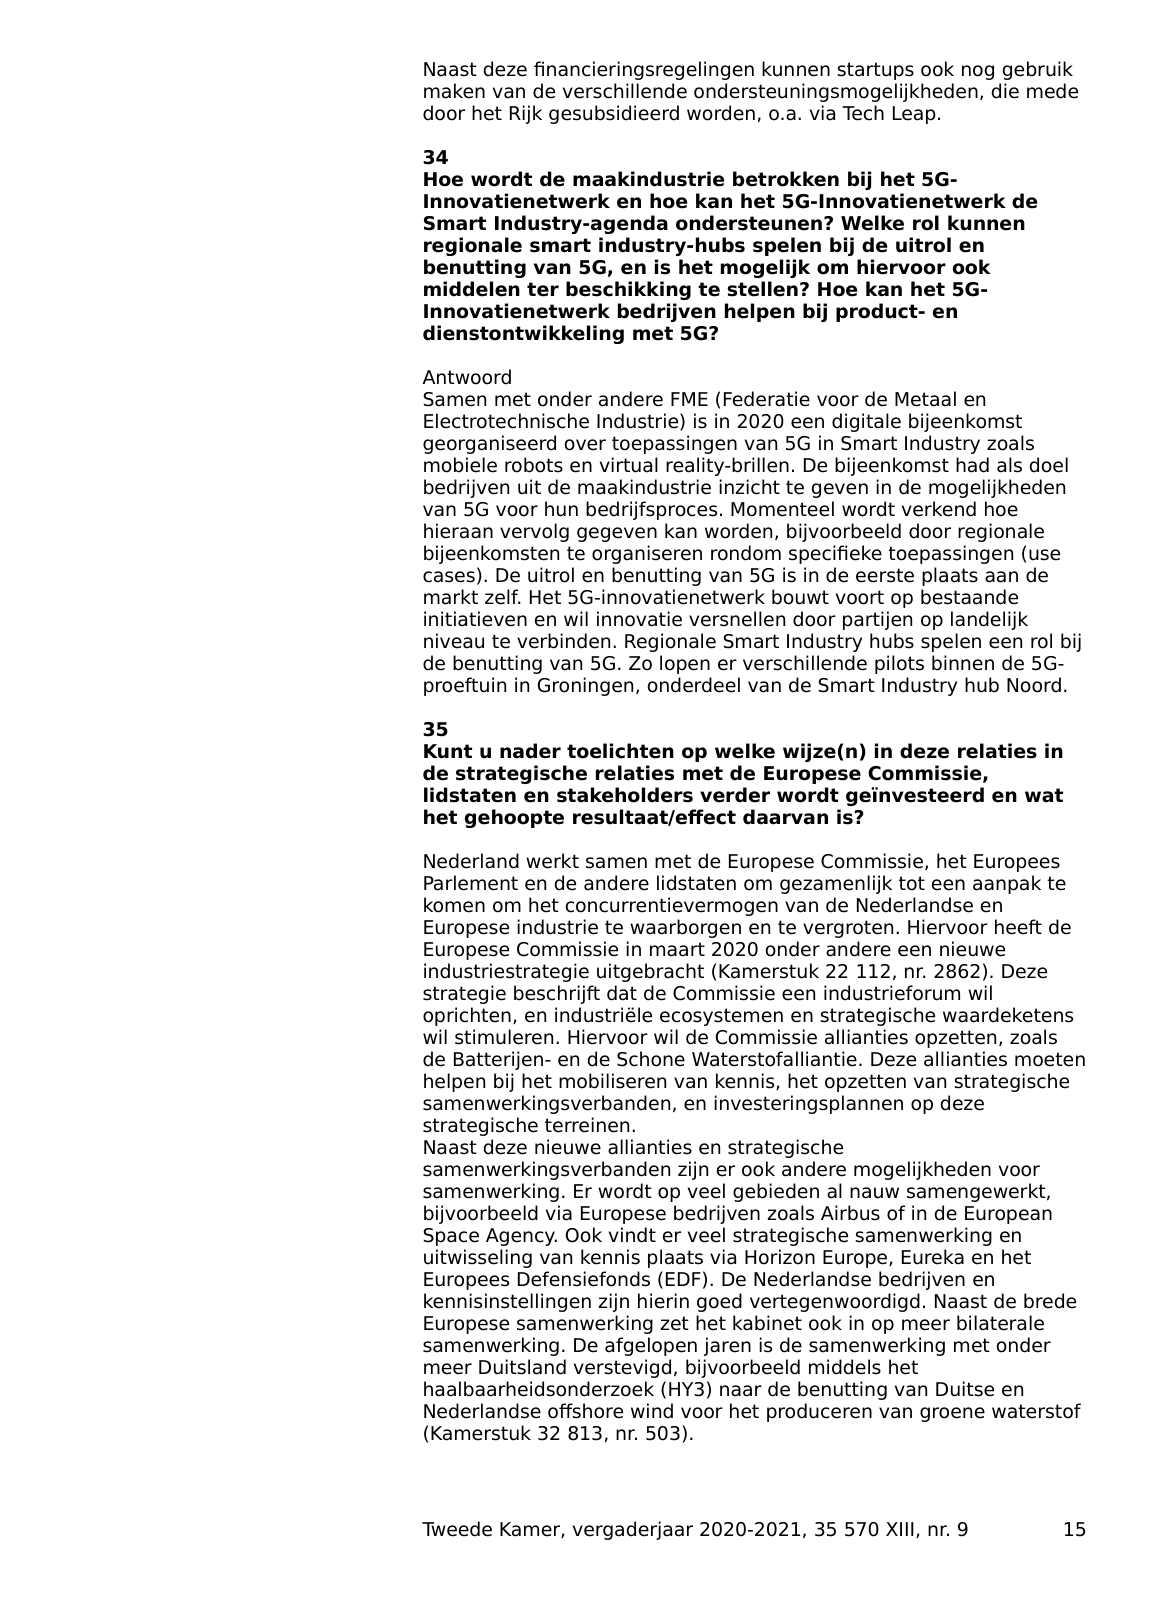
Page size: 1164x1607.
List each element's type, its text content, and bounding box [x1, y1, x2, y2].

text Hoe wordt de maakindustrie betrokken bij het 5G-Innovatienetwerk en hoe kan het 5G-Innovatienetwerk de Smart Industry-agenda ondersteunen? Welke rol kunnen regionale smart industry-hubs spelen bij de uitrol en benutting van 5G, en is het mogelijk om hiervoor ook middelen ter beschikking te stellen? Hoe kan het 5G-Innovatienetwerk bedrijven helpen bij product- en dienstontwikkeling met 5G? [422, 169, 1087, 345]
text Samen met onder andere FME (Federatie voor de Metaal en Electrotechnische Industrie) is in 2020 een digitale bijeenkomst georganiseerd over toepassingen van 5G in Smart Industry zoals mobiele robots en virtual reality-brillen. De bijeenkomst had als doel bedrijven uit de maakindustrie inzicht te geven in de mogelijkheden van 5G voor hun bedrijfsproces. Momenteel wordt verkend hoe hieraan vervolg gegeven kan worden, bijvoorbeeld door regionale bijeenkomsten te organiseren rondom specifieke toepassingen (use cases). De uitrol en benutting van 5G is in de eerste plaats aan de markt zelf. Het 5G-innovatienetwerk bouwt voort op bestaande initiatieven en wil innovatie versnellen door partijen op landelijk niveau te verbinden. Regionale Smart Industry hubs spelen een rol bij de benutting van 5G. Zo lopen er verschillende pilots binnen de 5G-proeftuin in Groningen, onderdeel van de Smart Industry hub Noord. [422, 389, 1087, 697]
text Naast deze financieringsregelingen kunnen startups ook nog gebruik maken van de verschillende ondersteuningsmogelijkheden, die mede door het Rijk gesubsidieerd worden, o.a. via Tech Leap. [422, 59, 1087, 125]
text Nederland werkt samen met de Europese Commissie, het Europees Parlement en de andere lidstaten om gezamenlijk tot een aanpak te komen om het concurrentievermogen van de Nederlandse en Europese industrie te waarborgen en te vergroten. Hiervoor heeft de Europese Commissie in maart 2020 onder andere een nieuwe industriestrategie uitgebracht (Kamerstuk 22 112, nr. 2862). Deze strategie beschrijft dat de Commissie een industrieforum wil oprichten, en industriële ecosystemen en strategische waardeketens wil stimuleren. Hiervoor wil de Commissie allianties opzetten, zoals de Batterijen- en de Schone Waterstofalliantie. Deze allianties moeten helpen bij het mobiliseren van kennis, het opzetten van strategische samenwerkingsverbanden, en investeringsplannen op deze strategische terreinen. [422, 851, 1087, 1137]
text 34 [422, 147, 1087, 169]
text 35 [422, 719, 1087, 741]
text Kunt u nader toelichten op welke wijze(n) in deze relaties in de strategische relaties met de Europese Commissie, lidstaten en stakeholders verder wordt geïnvesteerd en wat het gehoopte resultaat/effect daarvan is? [422, 741, 1087, 829]
text Antwoord [422, 367, 1087, 389]
text Naast deze nieuwe allianties en strategische samenwerkingsverbanden zijn er ook andere mogelijkheden voor samenwerking. Er wordt op veel gebieden al nauw samengewerkt, bijvoorbeeld via Europese bedrijven zoals Airbus of in de European Space Agency. Ook vindt er veel strategische samenwerking en uitwisseling van kennis plaats via Horizon Europe, Eureka en het Europees Defensiefonds (EDF). De Nederlandse bedrijven en kennisinstellingen zijn hierin goed vertegenwoordigd. Naast de brede Europese samenwerking zet het kabinet ook in op meer bilaterale samenwerking. De afgelopen jaren is de samenwerking met onder meer Duitsland verstevigd, bijvoorbeeld middels het haalbaarheidsonderzoek (HY3) naar de benutting van Duitse en Nederlandse offshore wind voor het produceren van groene waterstof (Kamerstuk 32 813, nr. 503). [422, 1137, 1087, 1444]
